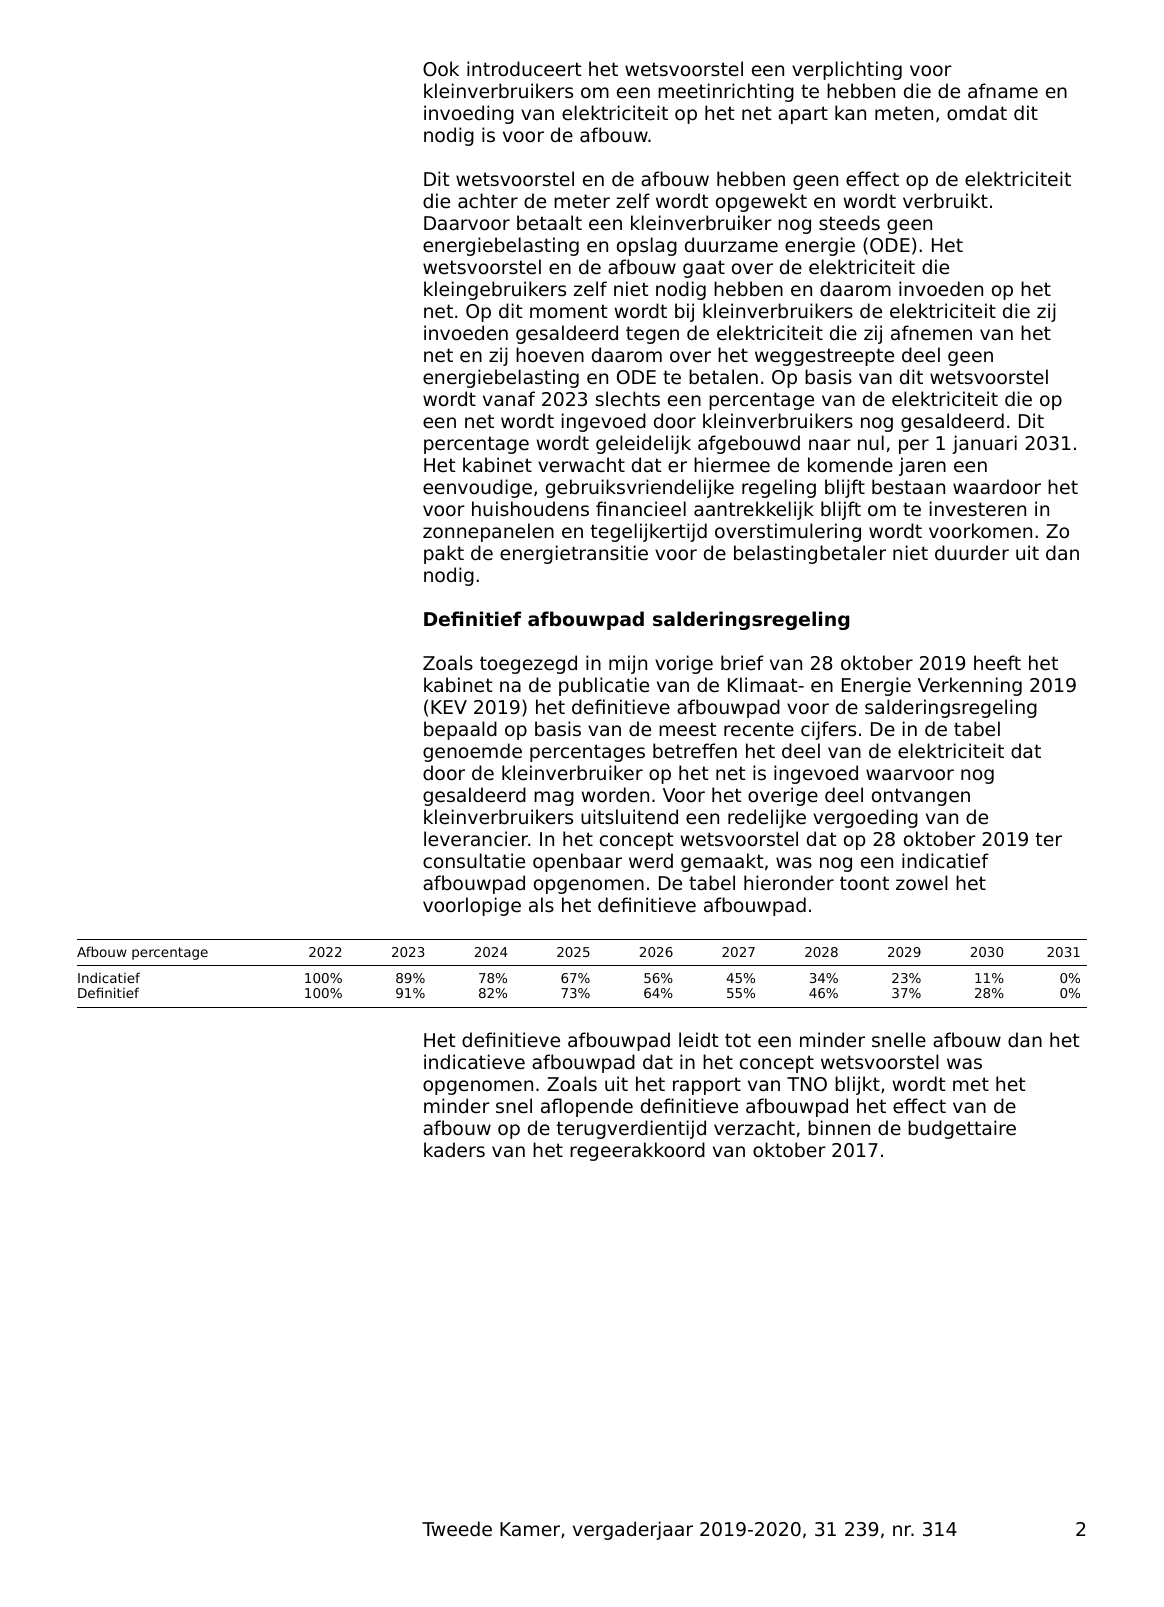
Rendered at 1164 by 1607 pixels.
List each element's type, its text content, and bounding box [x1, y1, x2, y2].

table_cell 45% [679, 966, 762, 986]
table_cell 11% [927, 966, 1010, 986]
table_header 2030 [927, 940, 1010, 965]
table_header 2025 [514, 940, 596, 965]
table_cell 100% [266, 986, 348, 1007]
text Ook introduceert het wetsvoorstel een verplichting voor kleinverbruikers om een meetinrichting te hebben die de afname en invoeding van elektriciteit op het net apart kan meten, omdat dit nodig is voor de afbouw. [422, 59, 1087, 147]
table_cell 100% [266, 966, 348, 986]
table_cell 0% [1010, 966, 1087, 986]
table_header 2024 [431, 940, 514, 965]
table_header 2031 [1010, 940, 1087, 965]
table_cell 55% [679, 986, 762, 1007]
table_header 2026 [596, 940, 679, 965]
table_cell Indicatief [77, 966, 266, 986]
table_cell 67% [514, 966, 596, 986]
table_cell 73% [514, 986, 596, 1007]
table_header 2022 [266, 940, 348, 965]
subtitle Definitief afbouwpad salderingsregeling [422, 609, 1087, 631]
table_header Afbouw percentage [77, 940, 266, 965]
table_header 2029 [844, 940, 927, 965]
table_cell 89% [348, 966, 431, 986]
table_cell Definitief [77, 986, 266, 1007]
table_cell 56% [596, 966, 679, 986]
table_header 2023 [348, 940, 431, 965]
table_cell 0% [1010, 986, 1087, 1007]
text Dit wetsvoorstel en de afbouw hebben geen effect op de elektriciteit die achter de meter zelf wordt opgewekt en wordt verbruikt. Daarvoor betaalt een kleinverbruiker nog steeds geen energiebelasting en opslag duurzame energie (ODE). Het wetsvoorstel en de afbouw gaat over de elektriciteit die kleingebruikers zelf niet nodig hebben en daarom invoeden op het net. Op dit moment wordt bij kleinverbruikers de elektriciteit die zij invoeden gesaldeerd tegen de elektriciteit die zij afnemen van het net en zij hoeven daarom over het weggestreepte deel geen energiebelasting en ODE te betalen. Op basis van dit wetsvoorstel wordt vanaf 2023 slechts een percentage van de elektriciteit die op een net wordt ingevoed door kleinverbruikers nog gesaldeerd. Dit percentage wordt geleidelijk afgebouwd naar nul, per 1 januari 2031. Het kabinet verwacht dat er hiermee de komende jaren een eenvoudige, gebruiksvriendelijke regeling blijft bestaan waardoor het voor huishoudens financieel aantrekkelijk blijft om te investeren in zonnepanelen en tegelijkertijd overstimulering wordt voorkomen. Zo pakt de energietransitie voor de belastingbetaler niet duurder uit dan nodig. [422, 169, 1087, 587]
table_header 2027 [679, 940, 762, 965]
table_cell 82% [431, 986, 514, 1007]
table_cell 46% [762, 986, 844, 1007]
table_header 2028 [762, 940, 844, 965]
table_cell 37% [844, 986, 927, 1007]
table_cell 91% [348, 986, 431, 1007]
text Het definitieve afbouwpad leidt tot een minder snelle afbouw dan het indicatieve afbouwpad dat in het concept wetsvoorstel was opgenomen. Zoals uit het rapport van TNO blijkt, wordt met het minder snel aflopende definitieve afbouwpad het effect van de afbouw op de terugverdientijd verzacht, binnen de budgettaire kaders van het regeerakkoord van oktober 2017. [422, 1030, 1087, 1162]
table_cell 34% [762, 966, 844, 986]
text Zoals toegezegd in mijn vorige brief van 28 oktober 2019 heeft het kabinet na de publicatie van de Klimaat- en Energie Verkenning 2019 (KEV 2019) het definitieve afbouwpad voor de salderingsregeling bepaald op basis van de meest recente cijfers. De in de tabel genoemde percentages betreffen het deel van de elektriciteit dat door de kleinverbruiker op het net is ingevoed waarvoor nog gesaldeerd mag worden. Voor het overige deel ontvangen kleinverbruikers uitsluitend een redelijke vergoeding van de leverancier. In het concept wetsvoorstel dat op 28 oktober 2019 ter consultatie openbaar werd gemaakt, was nog een indicatief afbouwpad opgenomen. De tabel hieronder toont zowel het voorlopige als het definitieve afbouwpad. [422, 653, 1087, 917]
table_cell 28% [927, 986, 1010, 1007]
table_cell 23% [844, 966, 927, 986]
table_cell 64% [596, 986, 679, 1007]
table_cell 78% [431, 966, 514, 986]
